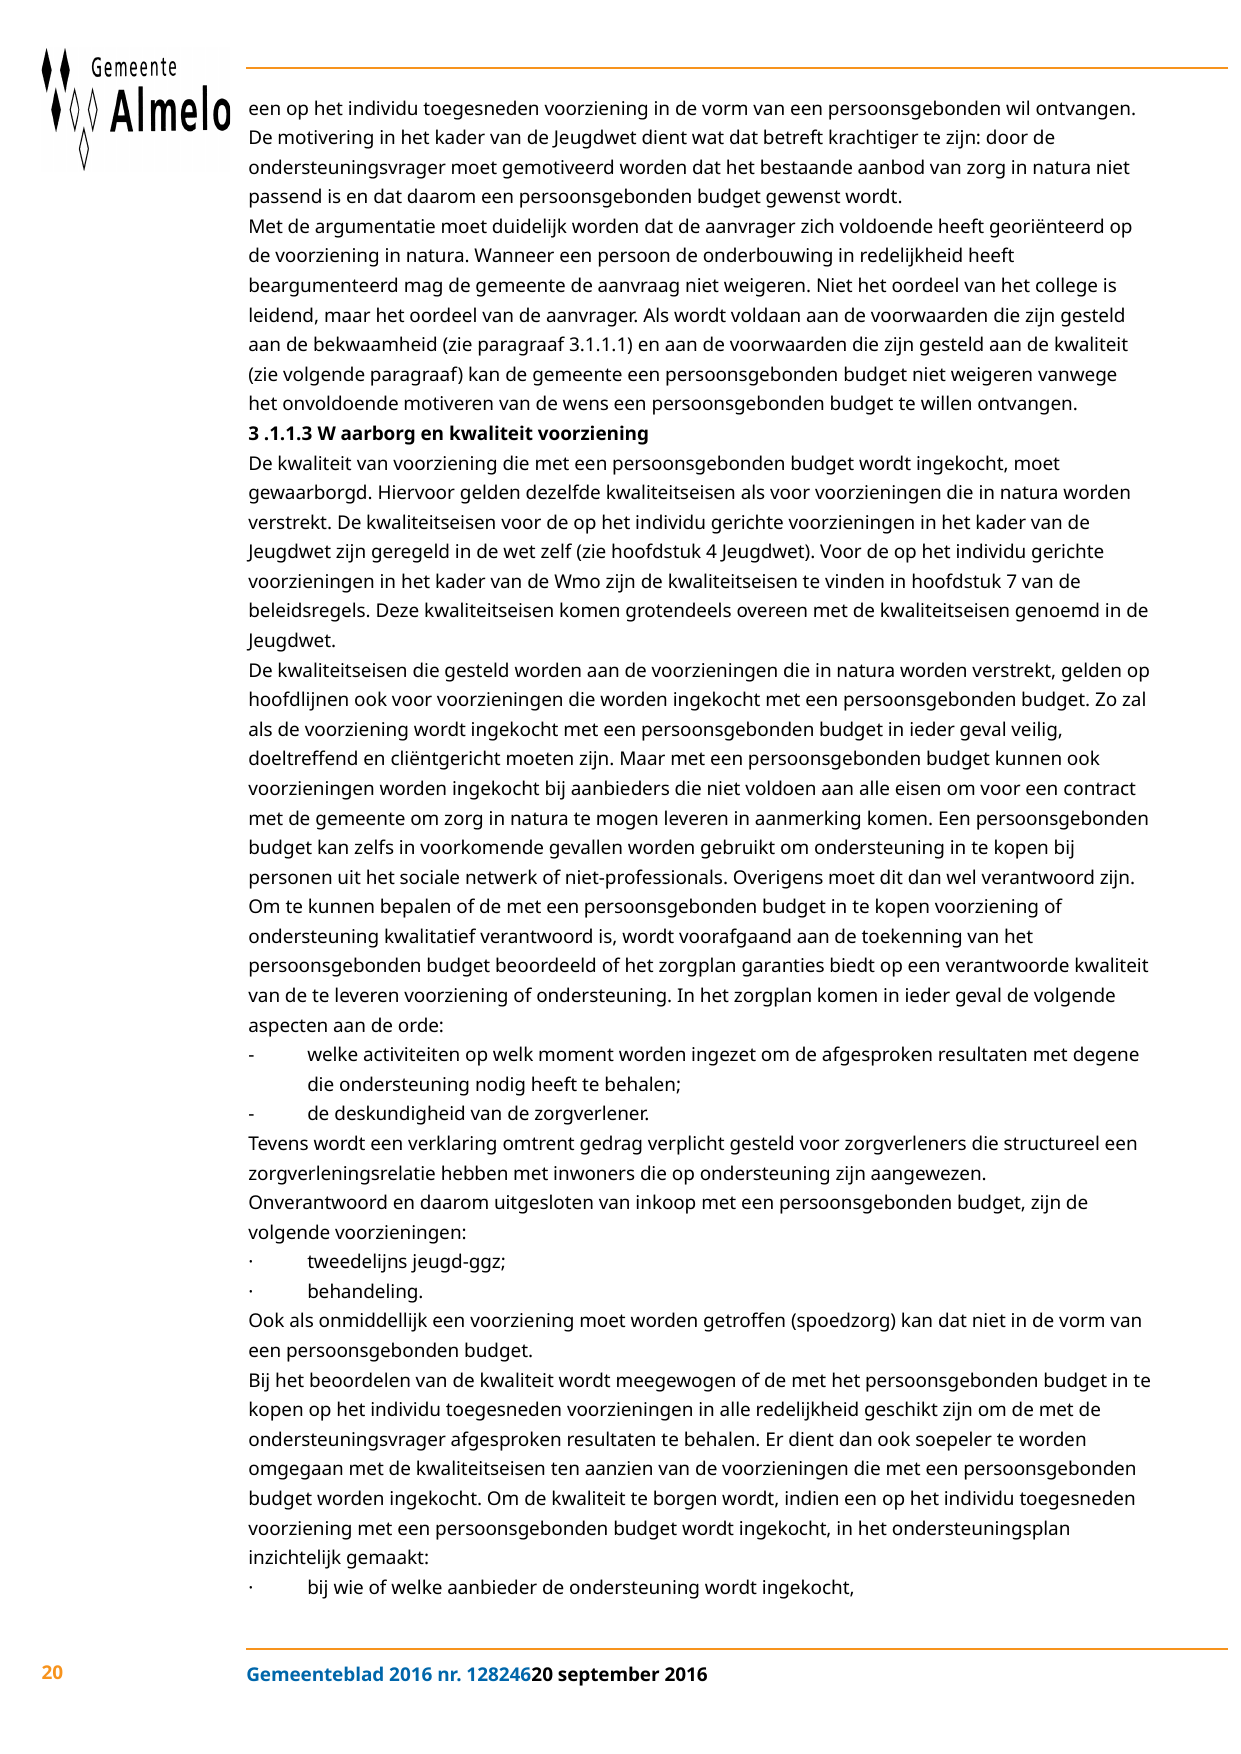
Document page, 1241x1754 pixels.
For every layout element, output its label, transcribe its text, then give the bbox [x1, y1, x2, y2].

text 3 .1.1.3 W aarborg en kwaliteit voorziening [248, 420, 1152, 446]
text Onverantwoord en daarom uitgesloten van inkoop met een persoonsgebonden budget, zijn de volgende voorzieningen: [248, 1189, 1152, 1245]
list welke activiteiten op welk moment worden ingezet om de afgesproken resultaten met degene die ondersteuning nodig heeft te behalen; [248, 1041, 1152, 1097]
text Ook als onmiddellijk een voorziening moet worden getroffen (spoedzorg) kan dat niet in de vorm van een persoonsgebonden budget. [248, 1308, 1152, 1363]
text De kwaliteitseisen die gesteld worden aan de voorzieningen die in natura worden verstrekt, gelden op hoofdlijnen ook voor voorzieningen die worden ingekocht met een persoonsgebonden budget. Zo zal als de voorziening wordt ingekocht met een persoonsgebonden budget in ieder geval veilig, doeltreffend en cliëntgericht moeten zijn. Maar met een persoonsgebonden budget kunnen ook voorzieningen worden ingekocht bij aanbieders die niet voldoen aan alle eisen om voor een contract met de gemeente om zorg in natura te mogen leveren in aanmerking komen. Een persoonsgebonden budget kan zelfs in voorkomende gevallen worden gebruikt om ondersteuning in te kopen bij personen uit het sociale netwerk of niet-professionals. Overigens moet dit dan wel verantwoord zijn. [248, 657, 1152, 890]
text een op het individu toegesneden voorziening in de vorm van een persoonsgebonden wil ontvangen. De motivering in het kader van de Jeugdwet dient wat dat betreft krachtiger te zijn: door de ondersteuningsvrager moet gemotiveerd worden dat het bestaande aanbod van zorg in natura niet passend is en dat daarom een persoonsgebonden budget gewenst wordt. [248, 95, 1152, 209]
list bij wie of welke aanbieder de ondersteuning wordt ingekocht, [248, 1574, 1152, 1600]
text Tevens wordt een verklaring omtrent gedrag verplicht gesteld voor zorgverleners die structureel een zorgverleningsrelatie hebben met inwoners die op ondersteuning zijn aangewezen. [248, 1130, 1152, 1186]
text De kwaliteit van voorziening die met een persoonsgebonden budget wordt ingekocht, moet gewaarborgd. Hiervoor gelden dezelfde kwaliteitseisen als voor voorzieningen die in natura worden verstrekt. De kwaliteitseisen voor de op het individu gerichte voorzieningen in het kader van de Jeugdwet zijn geregeld in de wet zelf (zie hoofdstuk 4 Jeugdwet). Voor de op het individu gerichte voorzieningen in het kader van de Wmo zijn de kwaliteitseisen te vinden in hoofdstuk 7 van de beleidsregels. Deze kwaliteitseisen komen grotendeels overeen met de kwaliteitseisen genoemd in de Jeugdwet. [248, 450, 1152, 653]
list de deskundigheid van de zorgverlener. [248, 1101, 1152, 1126]
text Om te kunnen bepalen of de met een persoonsgebonden budget in te kopen voorziening of ondersteuning kwalitatief verantwoord is, wordt voorafgaand aan de toekenning van het persoonsgebonden budget beoordeeld of het zorgplan garanties biedt op een verantwoorde kwaliteit van de te leveren voorziening of ondersteuning. In het zorgplan komen in ieder geval de volgende aspecten aan de orde: [248, 893, 1152, 1038]
text Bij het beoordelen van de kwaliteit wordt meegewogen of de met het persoonsgebonden budget in te kopen op het individu toegesneden voorzieningen in alle redelijkheid geschikt zijn om de met de ondersteuningsvrager afgesproken resultaten te behalen. Er dient dan ook soepeler te worden omgegaan met de kwaliteitseisen ten aanzien van de voorzieningen die met een persoonsgebonden budget worden ingekocht. Om de kwaliteit te borgen wordt, indien een op het individu toegesneden voorziening met een persoonsgebonden budget wordt ingekocht, in het ondersteuningsplan inzichtelijk gemaakt: [248, 1367, 1152, 1570]
picture [41, 47, 231, 172]
list behandeling. [248, 1278, 1152, 1304]
text Met de argumentatie moet duidelijk worden dat de aanvrager zich voldoende heeft georiënteerd op de voorziening in natura. Wanneer een persoon de onderbouwing in redelijkheid heeft beargumenteerd mag de gemeente de aanvraag niet weigeren. Niet het oordeel van het college is leidend, maar het oordeel van de aanvrager. Als wordt voldaan aan de voorwaarden die zijn gesteld aan de bekwaamheid (zie paragraaf 3.1.1.1) en aan de voorwaarden die zijn gesteld aan de kwaliteit (zie volgende paragraaf) kan de gemeente een persoonsgebonden budget niet weigeren vanwege het onvoldoende motiveren van de wens een persoonsgebonden budget te willen ontvangen. [248, 213, 1152, 416]
list tweedelijns jeugd-ggz; [248, 1248, 1152, 1274]
